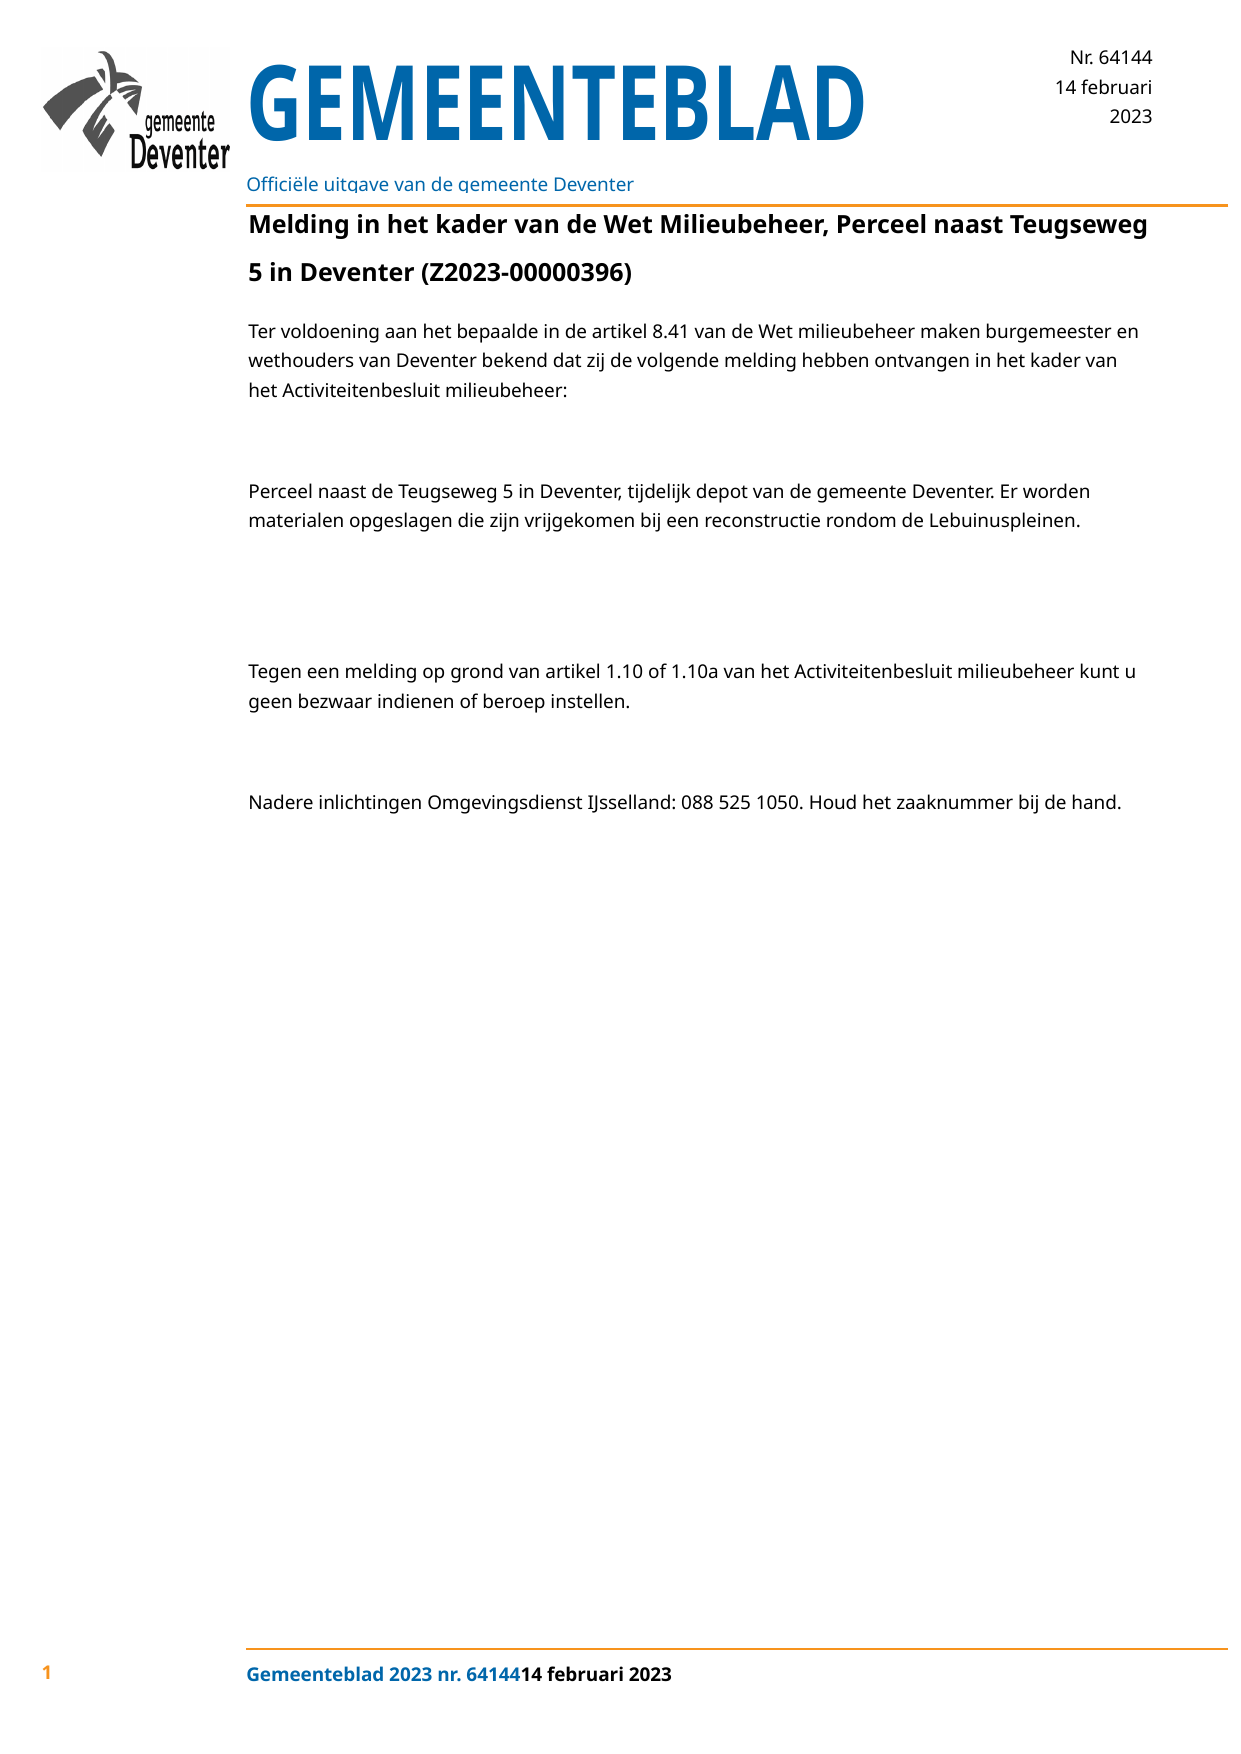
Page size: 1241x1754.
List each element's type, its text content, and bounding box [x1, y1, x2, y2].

text Tegen een melding op grond van artikel 1.10 of 1.10a van het Activiteitenbesluit milieubeheer kunt u geen bezwaar indienen of beroep instellen. [248, 659, 1152, 714]
text Ter voldoening aan het bepaalde in de artikel 8.41 van de Wet milieubeheer maken burgemeester en wethouders van Deventer bekend dat zij de volgende melding hebben ontvangen in het kader van het Activiteitenbesluit milieubeheer: [248, 318, 1152, 403]
picture [41, 47, 231, 172]
text Nadere inlichtingen Omgevingsdienst IJsselland: 088 525 1050. Houd het zaaknummer bij de hand. [248, 789, 1152, 815]
text Melding in het kader van de Wet Milieubeheer, Perceel naast Teugseweg 5 in Deventer (Z2023-00000396) [248, 207, 1152, 288]
text Perceel naast de Teugseweg 5 in Deventer, tijdelijk depot van de gemeente Deventer. Er worden materialen opgeslagen die zijn vrijgekomen bij een reconstructie rondom de Lebuinuspleinen. [248, 478, 1152, 533]
